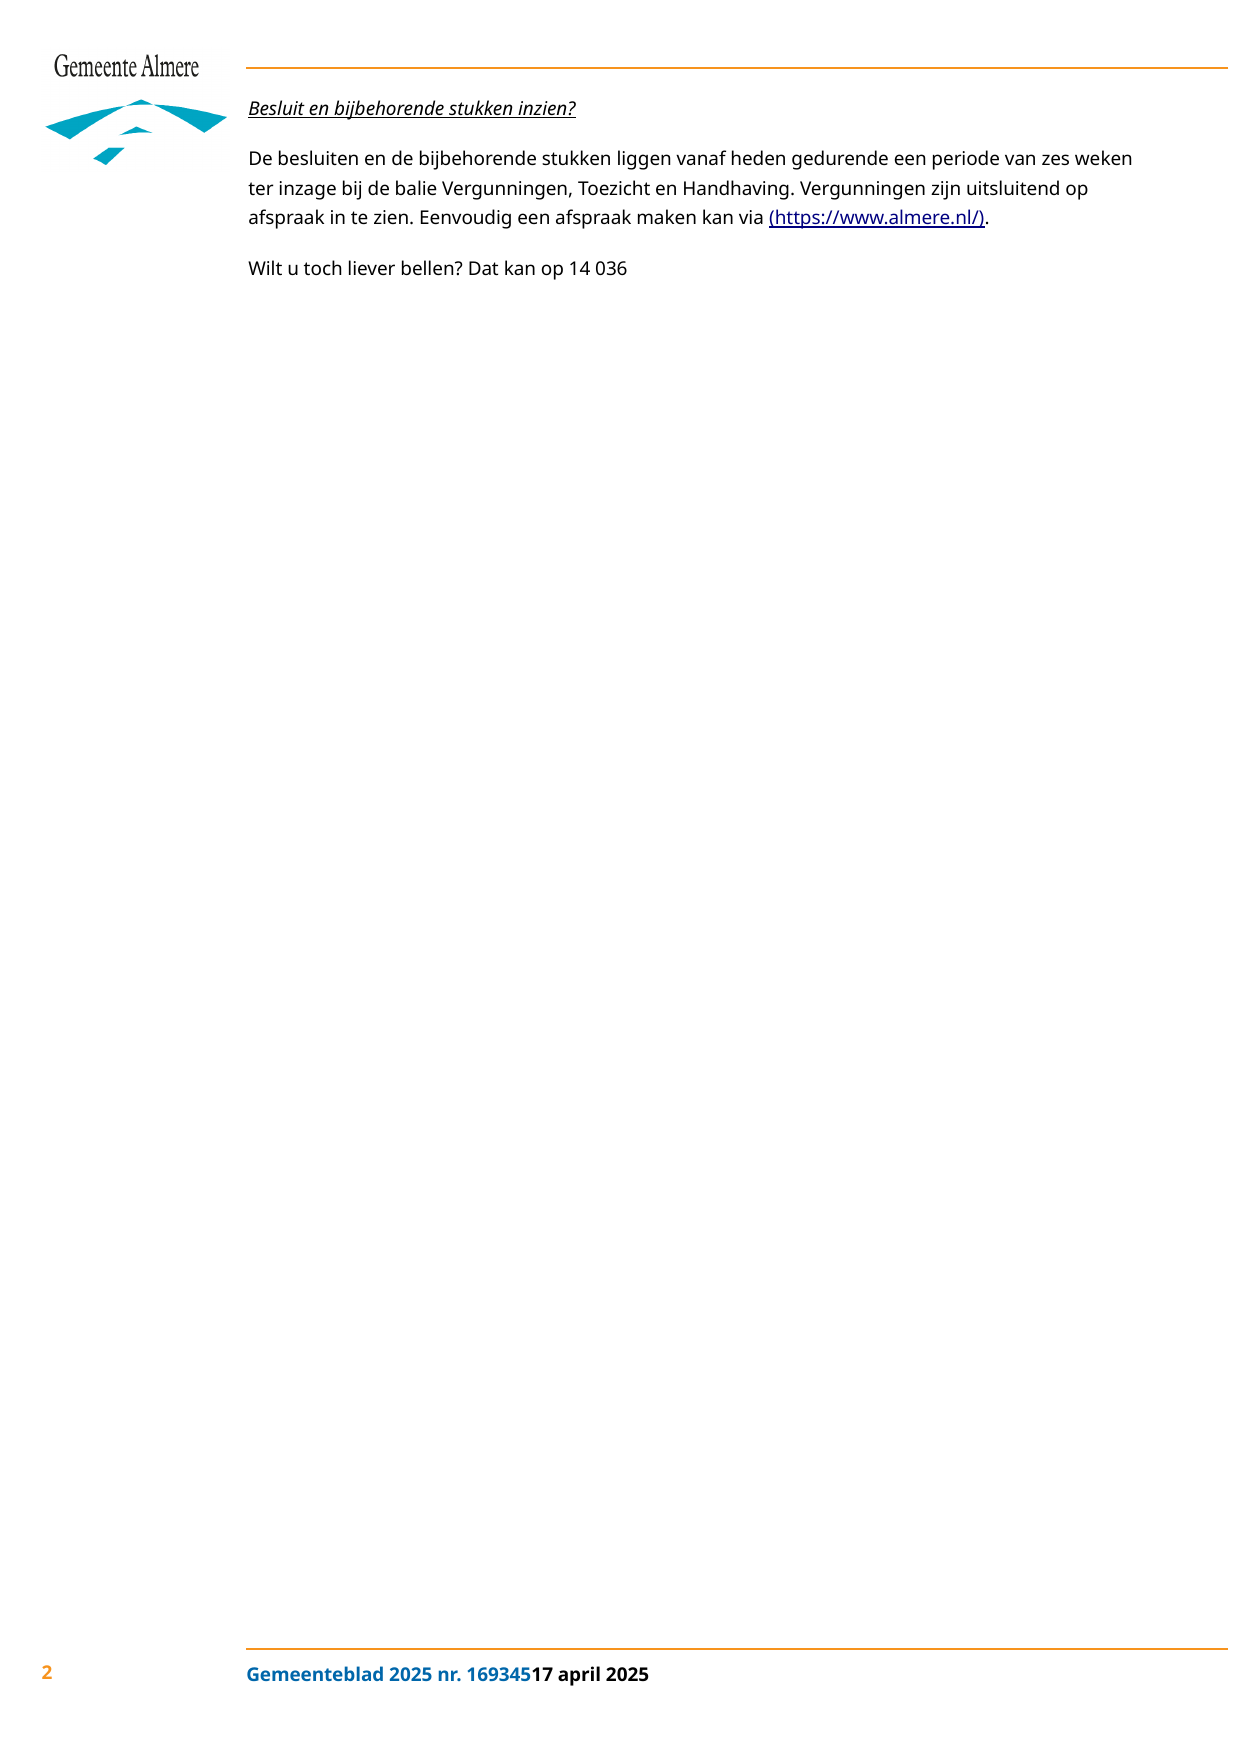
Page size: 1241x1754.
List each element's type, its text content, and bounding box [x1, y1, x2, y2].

picture [41, 47, 231, 172]
text De besluiten en de bijbehorende stukken liggen vanaf heden gedurende een periode van zes weken ter inzage bij de balie Vergunningen, Toezicht en Handhaving. Vergunningen zijn uitsluitend op afspraak in te zien. Eenvoudig een afspraak maken kan via (https://www.almere.nl/). [248, 145, 1152, 230]
text Besluit en bijbehorende stukken inzien? [248, 95, 1152, 121]
text Wilt u toch liever bellen? Dat kan op 14 036 [248, 255, 1152, 281]
